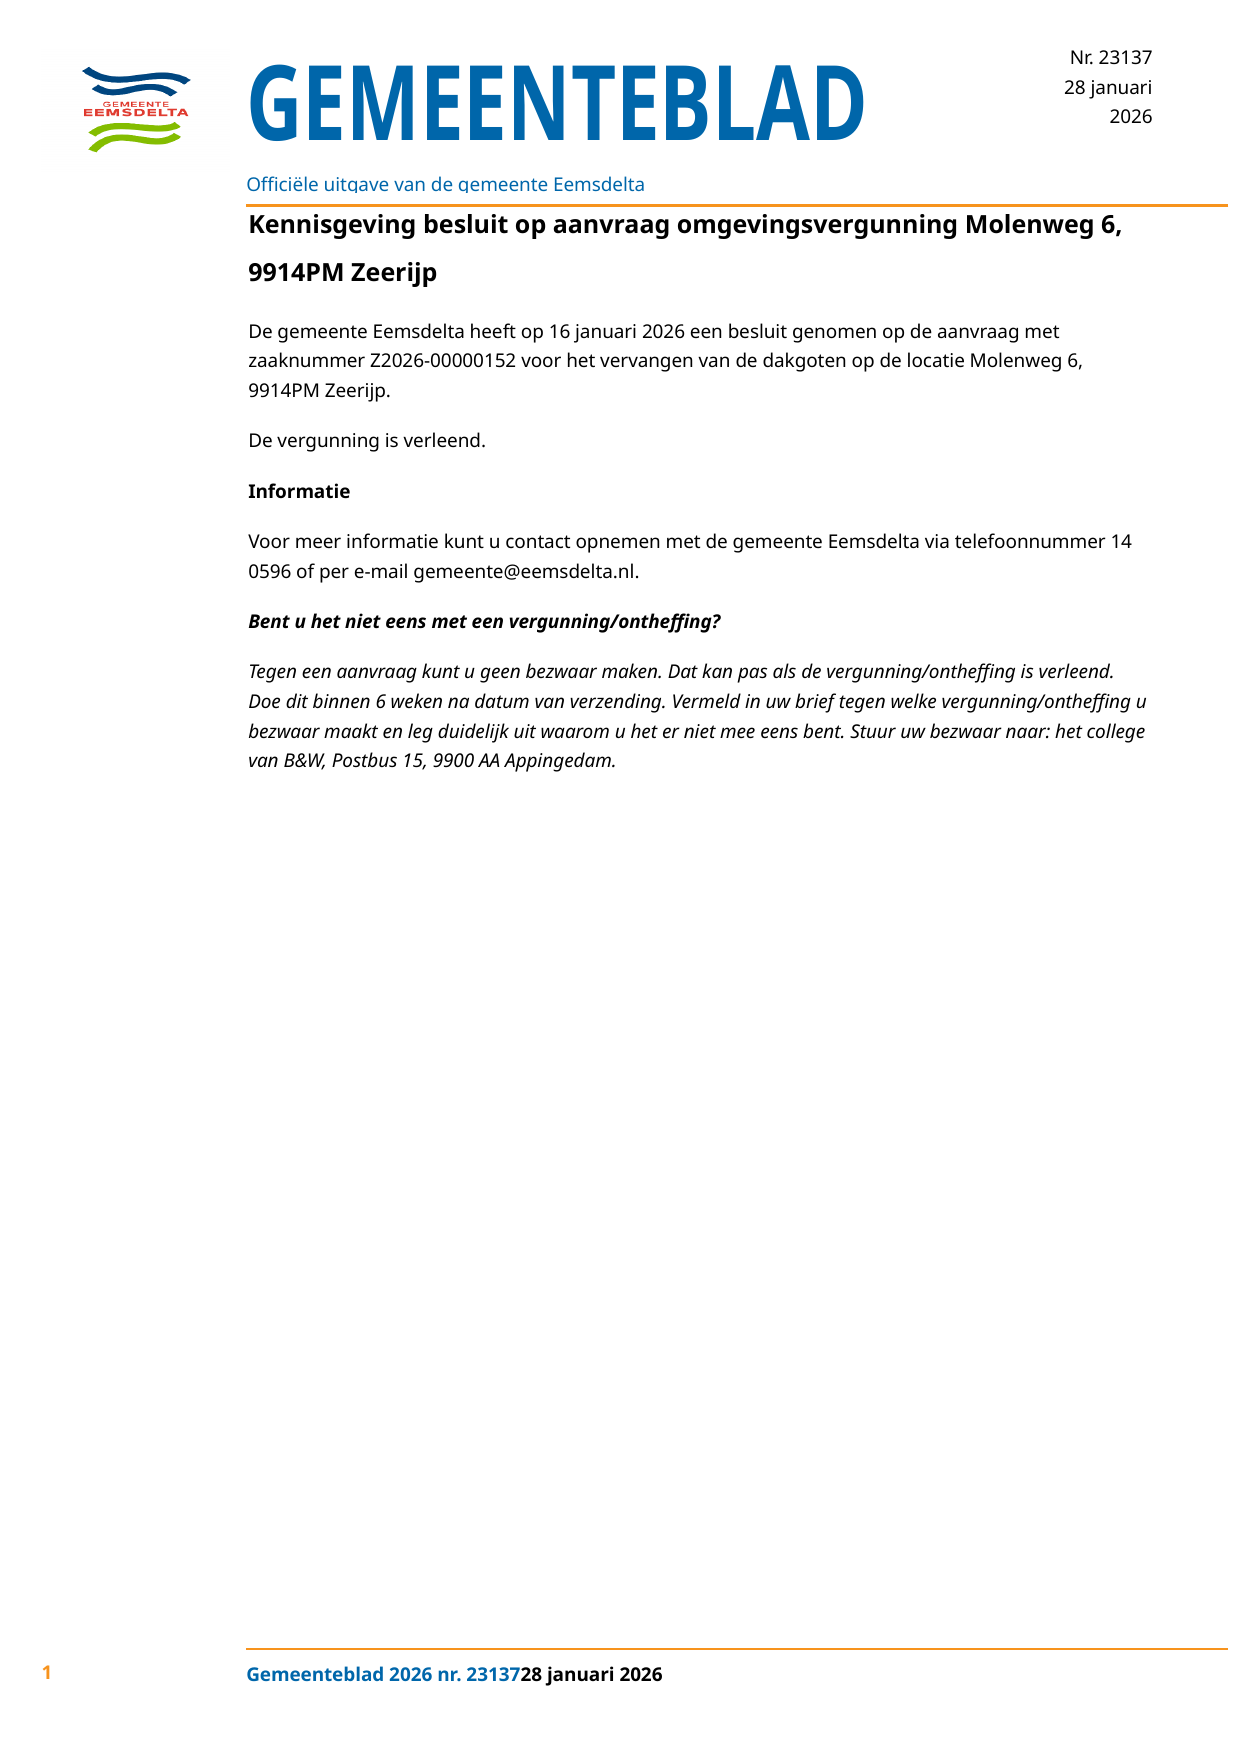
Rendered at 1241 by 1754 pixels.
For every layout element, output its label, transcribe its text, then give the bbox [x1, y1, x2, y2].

text De vergunning is verleend. [248, 427, 1152, 453]
text Voor meer informatie kunt u contact opnemen met de gemeente Eemsdelta via telefoonnummer 14 0596 of per e-mail gemeente@eemsdelta.nl. [248, 528, 1152, 584]
picture [41, 47, 231, 172]
text Bent u het niet eens met een vergunning/ontheffing? [248, 608, 1152, 634]
text Kennisgeving besluit op aanvraag omgevingsvergunning Molenweg 6, 9914PM Zeerijp [248, 207, 1152, 288]
text De gemeente Eemsdelta heeft op 16 januari 2026 een besluit genomen op de aanvraag met zaaknummer Z2026-00000152 voor het vervangen van de dakgoten op de locatie Molenweg 6, 9914PM Zeerijp. [248, 318, 1152, 403]
text Tegen een aanvraag kunt u geen bezwaar maken. Dat kan pas als de vergunning/ontheffing is verleend. Doe dit binnen 6 weken na datum van verzending. Vermeld in uw brief tegen welke vergunning/ontheffing u bezwaar maakt en leg duidelijk uit waarom u het er niet mee eens bent. Stuur uw bezwaar naar: het college van B&W, Postbus 15, 9900 AA Appingedam. [248, 659, 1152, 773]
text Informatie [248, 478, 1152, 504]
